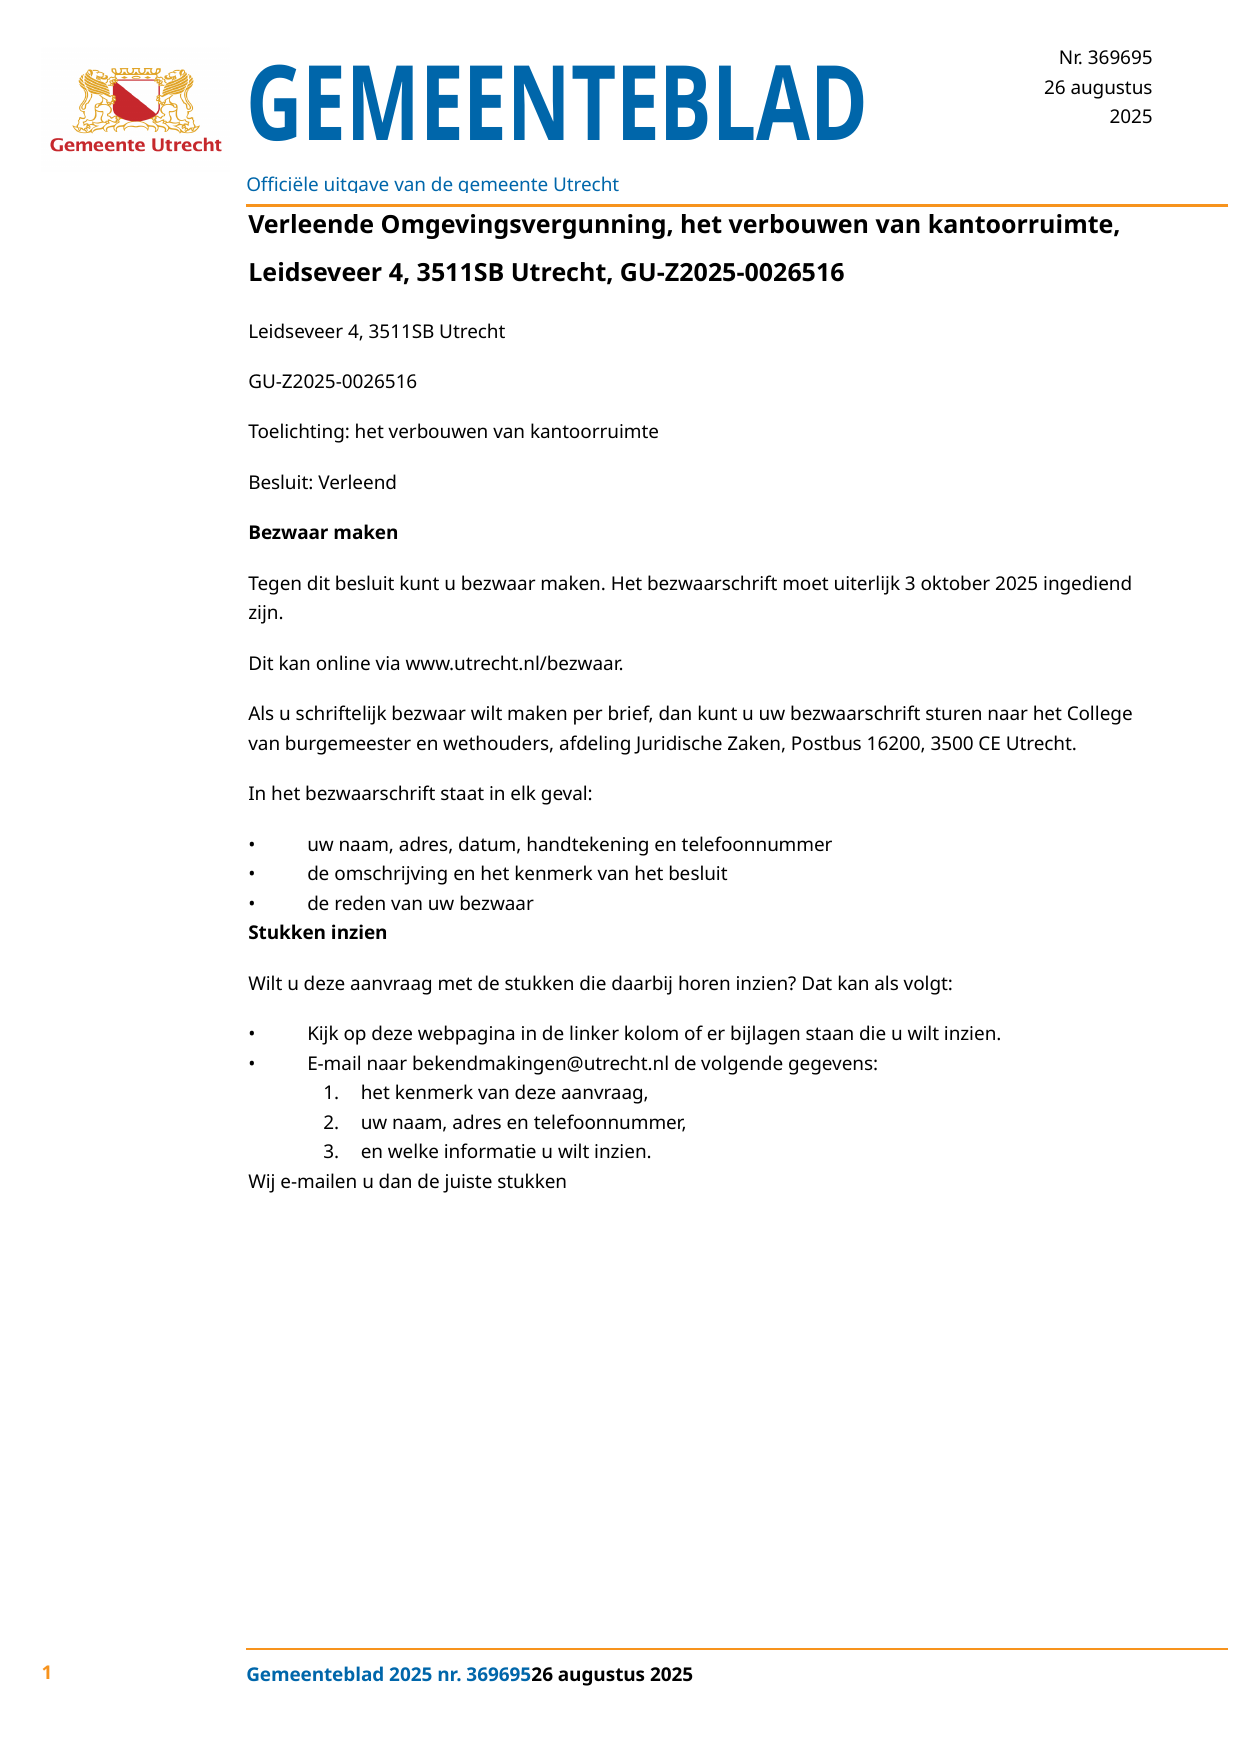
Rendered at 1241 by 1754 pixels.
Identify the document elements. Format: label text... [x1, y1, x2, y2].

text Besluit: Verleend [248, 469, 1152, 495]
list de omschrijving en het kenmerk van het besluit [248, 860, 1152, 886]
text Toelichting: het verbouwen van kantoorruimte [248, 419, 1152, 444]
text Als u schriftelijk bezwaar wilt maken per brief, dan kunt u uw bezwaarschrift sturen naar het College van burgemeester en wethouders, afdeling Juridische Zaken, Postbus 16200, 3500 CE Utrecht. [248, 700, 1152, 756]
text Dit kan online via www.utrecht.nl/bezwaar. [248, 650, 1152, 676]
list uw naam, adres en telefoonnummer, [323, 1109, 1152, 1135]
text Wij e-mailen u dan de juiste stukken [248, 1168, 1152, 1194]
list E-mail naar bekendmakingen@utrecht.nl de volgende gegevens: [248, 1050, 1152, 1076]
text Verleende Omgevingsvergunning, het verbouwen van kantoorruimte, Leidseveer 4, 3511SB Utrecht, GU-Z2025-0026516 [248, 207, 1152, 288]
text In het bezwaarschrift staat in elk geval: [248, 780, 1152, 806]
text Leidseveer 4, 3511SB Utrecht [248, 318, 1152, 344]
picture [41, 47, 231, 172]
list de reden van uw bezwaar [248, 890, 1152, 916]
text GU-Z2025-0026516 [248, 368, 1152, 394]
list en welke informatie u wilt inzien. [323, 1139, 1152, 1164]
text Bezwaar maken [248, 519, 1152, 545]
list het kenmerk van deze aanvraag, [323, 1079, 1152, 1105]
text Wilt u deze aanvraag met de stukken die daarbij horen inzien? Dat kan als volgt: [248, 970, 1152, 996]
text Stukken inzien [248, 919, 1152, 945]
list uw naam, adres, datum, handtekening en telefoonnummer [248, 831, 1152, 857]
list Kijk op deze webpagina in de linker kolom of er bijlagen staan die u wilt inzien. [248, 1020, 1152, 1046]
text Tegen dit besluit kunt u bezwaar maken. Het bezwaarschrift moet uiterlijk 3 oktober 2025 ingediend zijn. [248, 570, 1152, 625]
